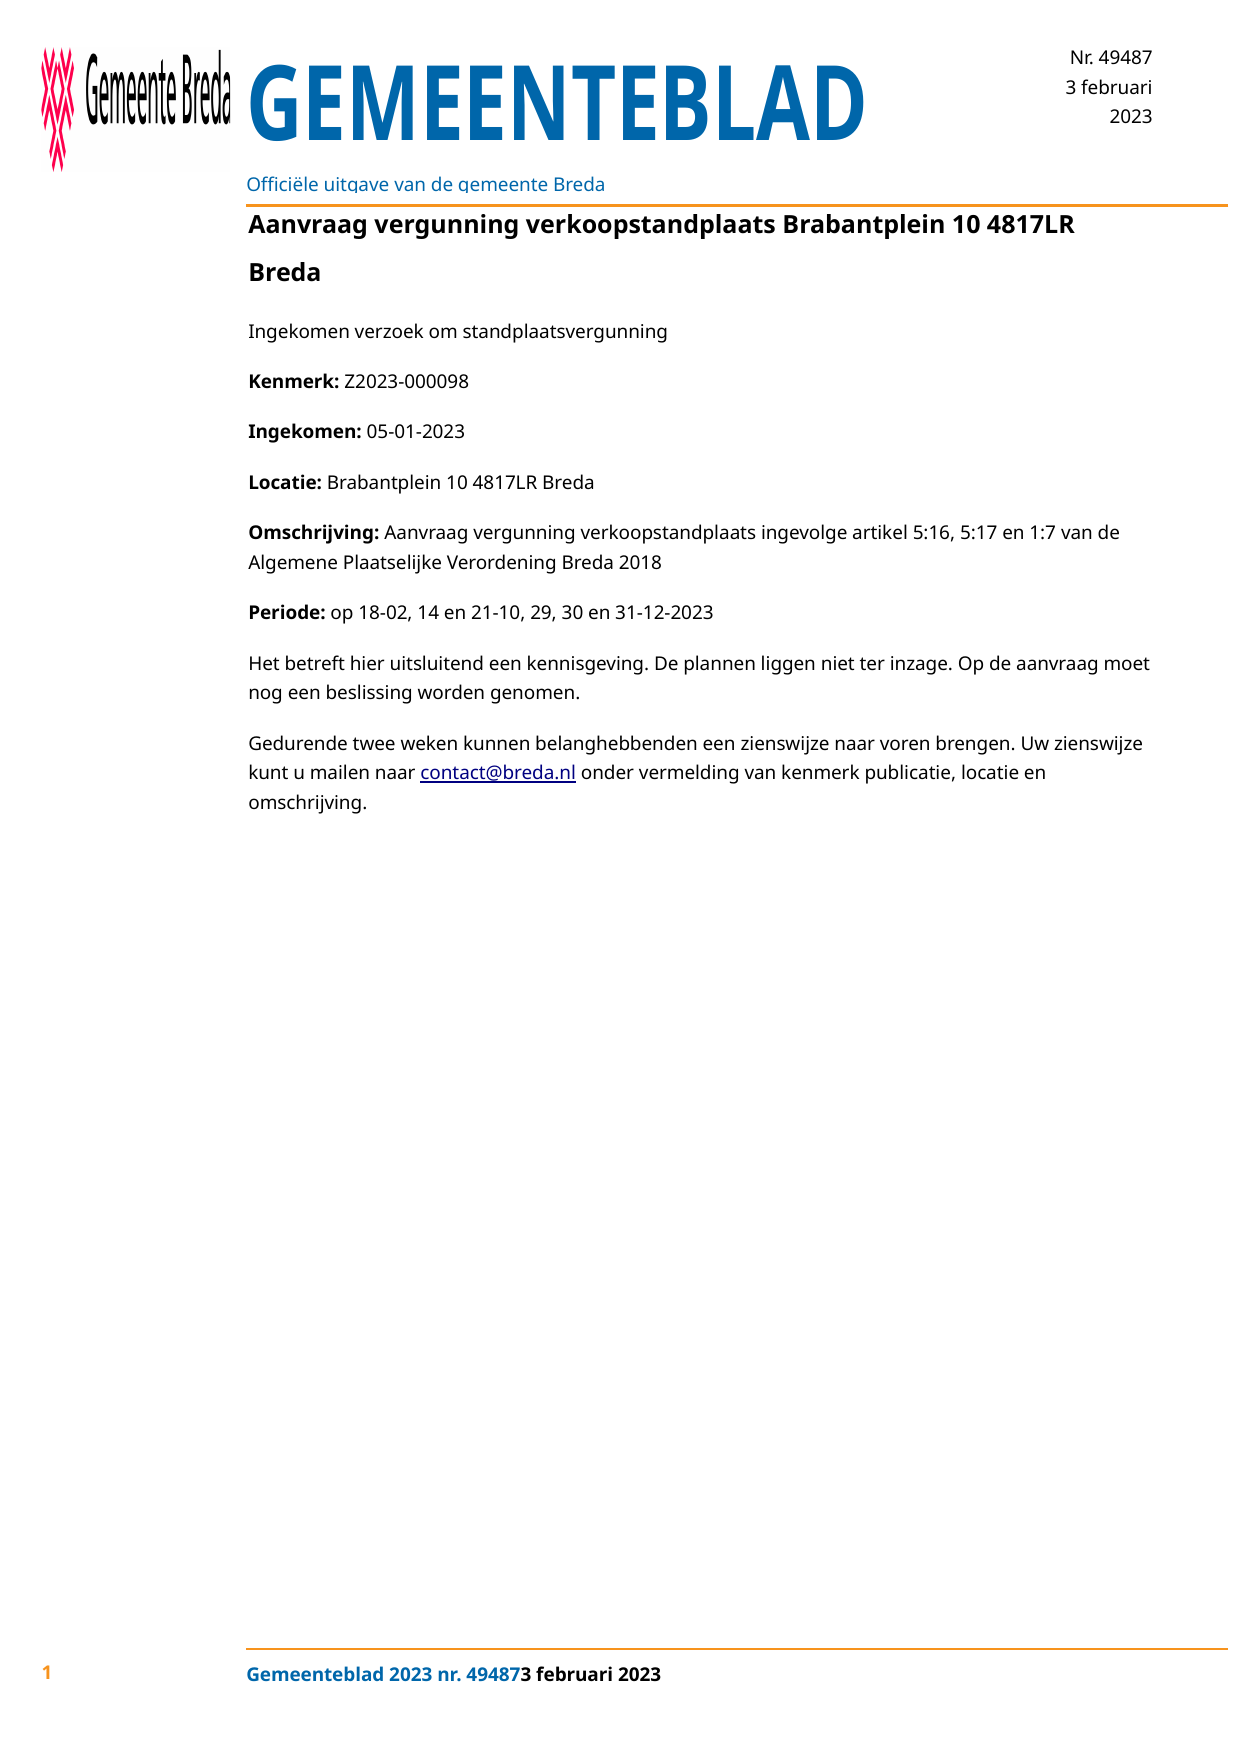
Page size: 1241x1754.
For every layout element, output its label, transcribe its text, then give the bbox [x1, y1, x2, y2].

text Gedurende twee weken kunnen belanghebbenden een zienswijze naar voren brengen. Uw zienswijze kunt u mailen naar contact@breda.nl onder vermelding van kenmerk publicatie, locatie en omschrijving. [248, 730, 1152, 815]
text Ingekomen: 05-01-2023 [248, 419, 1152, 444]
text Periode: op 18-02, 14 en 21-10, 29, 30 en 31-12-2023 [248, 599, 1152, 625]
text Het betreft hier uitsluitend een kennisgeving. De plannen liggen niet ter inzage. Op de aanvraag moet nog een beslissing worden genomen. [248, 650, 1152, 705]
text Omschrijving: Aanvraag vergunning verkoopstandplaats ingevolge artikel 5:16, 5:17 en 1:7 van de Algemene Plaatselijke Verordening Breda 2018 [248, 519, 1152, 575]
text Locatie: Brabantplein 10 4817LR Breda [248, 469, 1152, 495]
text Aanvraag vergunning verkoopstandplaats Brabantplein 10 4817LR Breda [248, 207, 1152, 288]
text Kenmerk: Z2023-000098 [248, 368, 1152, 394]
text Ingekomen verzoek om standplaatsvergunning [248, 318, 1152, 344]
picture [41, 47, 231, 172]
